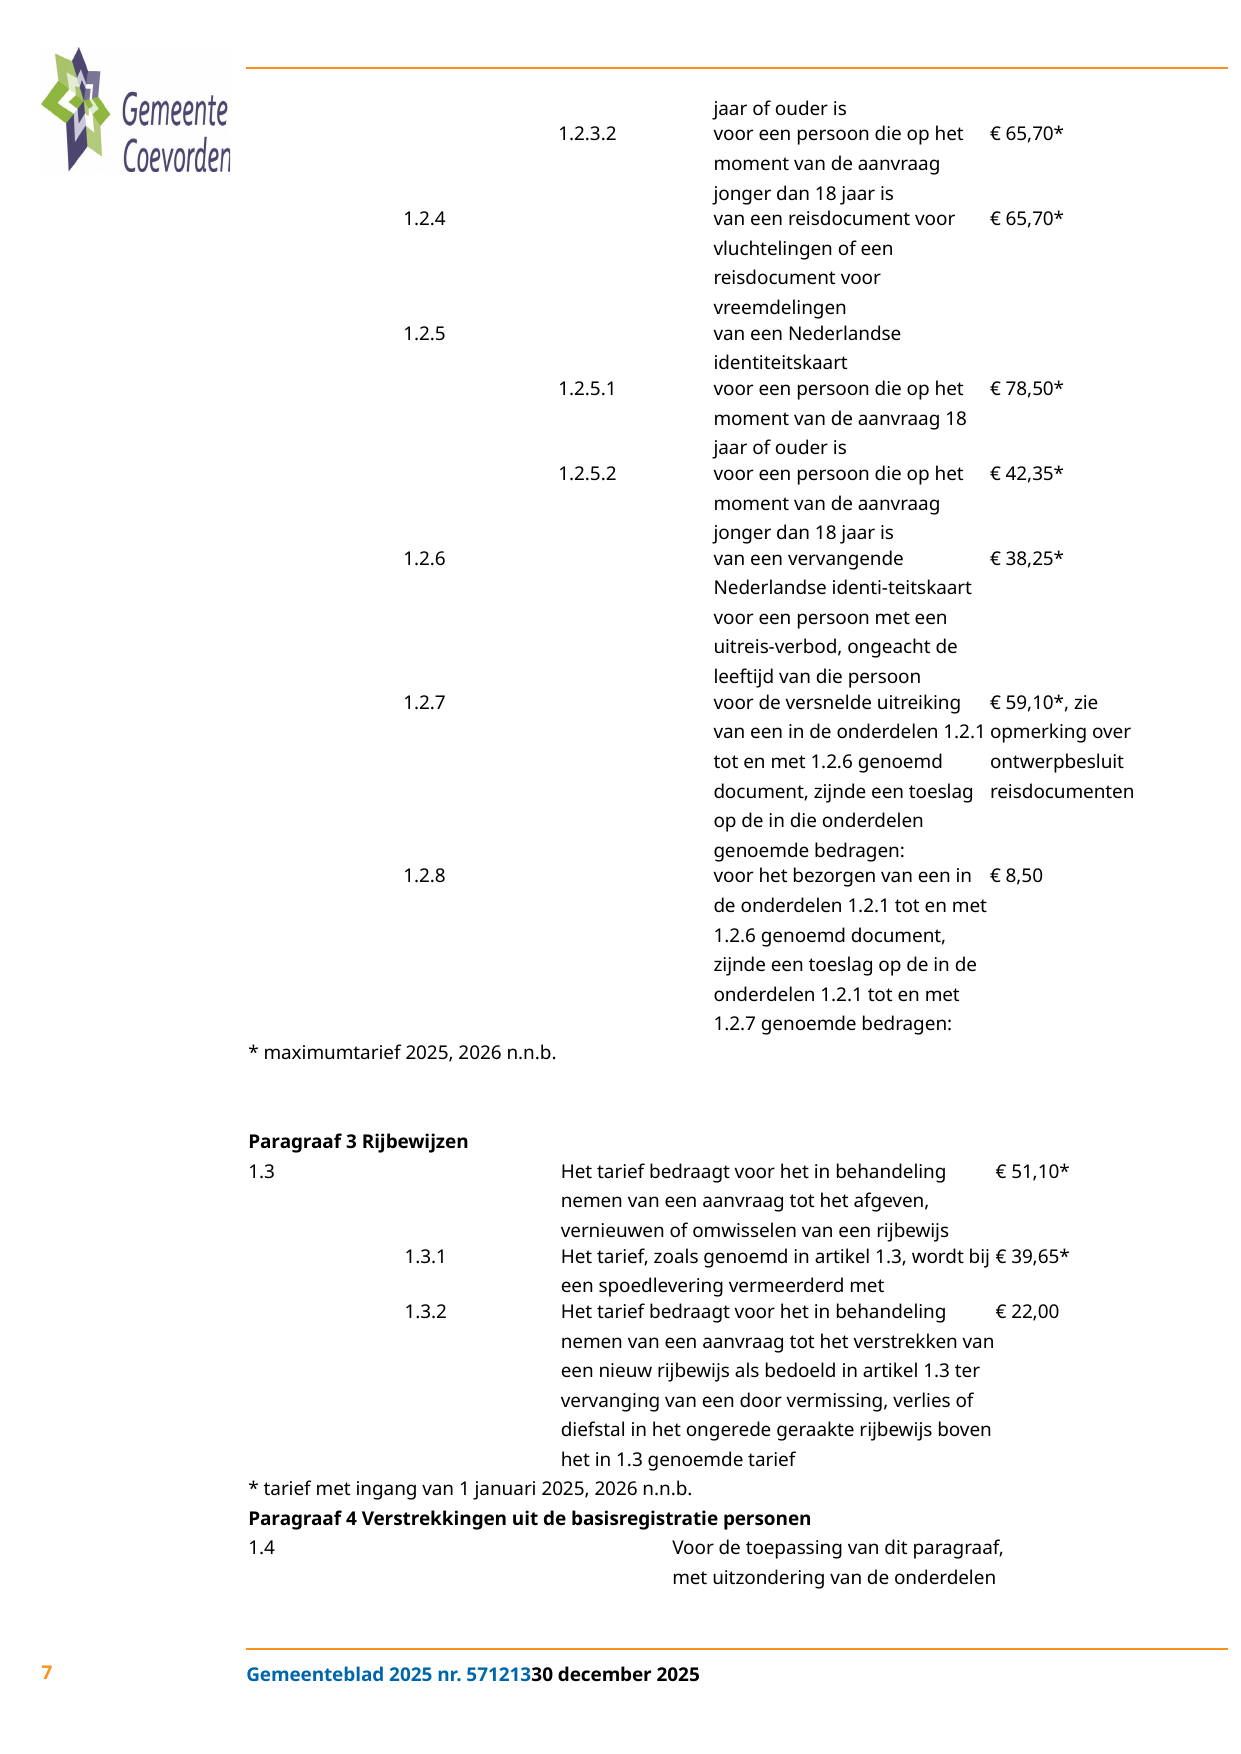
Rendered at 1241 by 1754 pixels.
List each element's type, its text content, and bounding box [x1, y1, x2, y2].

table_cell [248, 95, 403, 121]
table_header [531, 1534, 672, 1590]
table_cell [558, 205, 713, 320]
table_header [1010, 1534, 1152, 1590]
text * tarief met ingang van 1 januari 2025, 2026 n.n.b. [248, 1475, 1152, 1501]
table_cell € 65,70* [990, 205, 1152, 320]
table_header [404, 1158, 561, 1243]
picture [41, 47, 231, 172]
table_cell 1.2.5 [403, 320, 558, 375]
table_cell [248, 1298, 404, 1472]
table_cell [248, 205, 403, 320]
table_cell [558, 320, 713, 375]
table_cell van een vervangende Nederlandse identi-teitskaart voor een persoon met een uitreis-verbod, ongeacht de leeftijd van die persoon [713, 545, 990, 689]
table_cell [248, 460, 403, 545]
table_header € 51,10* [995, 1158, 1152, 1243]
table_cell € 78,50* [990, 375, 1152, 460]
table_cell [248, 863, 403, 1036]
table_cell van een reisdocument voor vluchtelingen of een reisdocument voor vreemdelingen [713, 205, 990, 320]
table_cell [990, 320, 1152, 375]
table_header Het tarief bedraagt voor het in behandeling nemen van een aanvraag tot het afgeven, vernieuwen of omwisselen van een rijbewijs [561, 1158, 995, 1243]
table_cell [558, 545, 713, 689]
table_header 1.3 [248, 1158, 404, 1243]
table_cell [248, 545, 403, 689]
table_cell 1.2.6 [403, 545, 558, 689]
table_cell € 38,25* [990, 545, 1152, 689]
table_cell [558, 689, 713, 863]
table_cell € 39,65* [995, 1243, 1152, 1298]
table_cell 1.2.8 [403, 863, 558, 1036]
table_cell van een Nederlandse identiteitskaart [713, 320, 990, 375]
table_cell 1.2.3.2 [558, 121, 713, 205]
table_cell voor een persoon die op het moment van de aanvraag jonger dan 18 jaar is [713, 121, 990, 205]
text Paragraaf 4 Verstrekkingen uit de basisregistratie personen [248, 1505, 1152, 1530]
table_cell [403, 95, 558, 121]
table_cell [403, 121, 558, 205]
table_cell € 42,35* [990, 460, 1152, 545]
table_cell [248, 320, 403, 375]
table_cell 1.3.2 [404, 1298, 561, 1472]
table_cell [403, 375, 558, 460]
table_cell [403, 460, 558, 545]
table_cell Het tarief bedraagt voor het in behandeling nemen van een aanvraag tot het verstrekken van een nieuw rijbewijs als bedoeld in artikel 1.3 ter vervanging van een door vermissing, verlies of diefstal in het ongerede geraakte rijbewijs boven het in 1.3 genoemde tarief [561, 1298, 995, 1472]
table_cell 1.2.4 [403, 205, 558, 320]
table_cell € 65,70* [990, 121, 1152, 205]
table_cell [558, 95, 713, 121]
table_cell jaar of ouder is [713, 95, 990, 121]
table_cell [248, 1243, 404, 1298]
table_cell voor een persoon die op het moment van de aanvraag 18 jaar of ouder is [713, 375, 990, 460]
table_cell [990, 95, 1152, 121]
table_header Voor de toepassing van dit paragraaf, met uitzondering van de onderdelen [672, 1534, 1010, 1590]
table_cell € 8,50 [990, 863, 1152, 1036]
table_cell 1.2.7 [403, 689, 558, 863]
table_cell € 22,00 [995, 1298, 1152, 1472]
table_cell [248, 121, 403, 205]
text * maximumtarief 2025, 2026 n.n.b. [248, 1039, 1152, 1065]
table_cell [248, 375, 403, 460]
table_cell € 59,10*, zie opmerking over ontwerpbesluit reisdocumenten [990, 689, 1152, 863]
table_cell 1.2.5.1 [558, 375, 713, 460]
table_cell voor het bezorgen van een in de onderdelen 1.2.1 tot en met 1.2.6 genoemd document, zijnde een toeslag op de in de onderdelen 1.2.1 tot en met 1.2.7 genoemde bedragen: [713, 863, 990, 1036]
table_cell [558, 863, 713, 1036]
table_cell voor een persoon die op het moment van de aanvraag jonger dan 18 jaar is [713, 460, 990, 545]
table_cell voor de versnelde uitreiking van een in de onderdelen 1.2.1 tot en met 1.2.6 genoemd document, zijnde een toeslag op de in die onderdelen genoemde bedragen: [713, 689, 990, 863]
table_header 1.4 [248, 1534, 389, 1590]
table_header [389, 1534, 531, 1590]
table_cell Het tarief, zoals genoemd in artikel 1.3, wordt bij een spoedlevering vermeerderd met [561, 1243, 995, 1298]
table_cell [248, 689, 403, 863]
table_cell 1.2.5.2 [558, 460, 713, 545]
table_cell 1.3.1 [404, 1243, 561, 1298]
text Paragraaf 3 Rijbewijzen [248, 1128, 1152, 1154]
